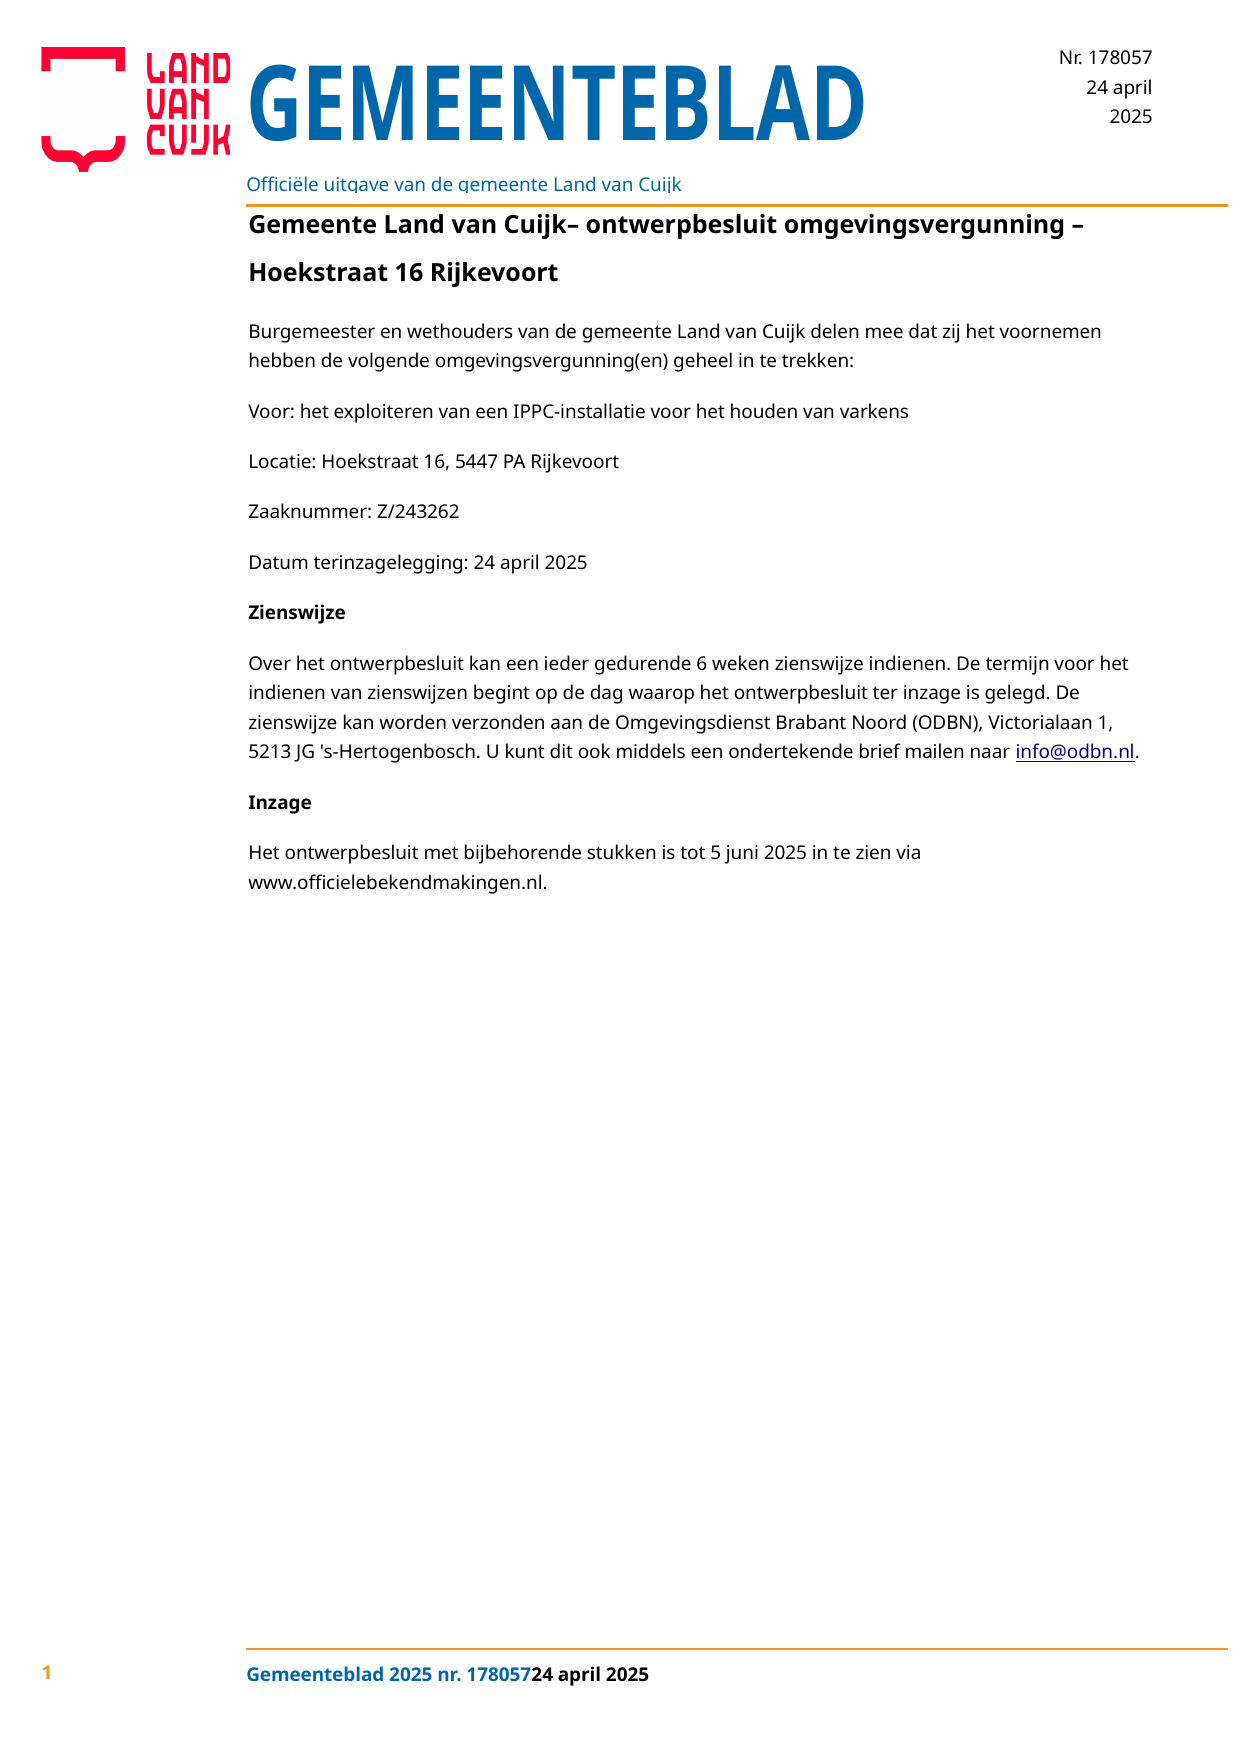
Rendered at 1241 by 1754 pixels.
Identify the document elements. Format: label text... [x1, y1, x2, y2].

text Voor: het exploiteren van een IPPC-installatie voor het houden van varkens [248, 398, 1152, 424]
text Het ontwerpbesluit met bijbehorende stukken is tot 5 juni 2025 in te zien via www.officielebekendmakingen.nl. [248, 839, 1152, 895]
text Datum terinzagelegging: 24 april 2025 [248, 549, 1152, 575]
picture [41, 47, 231, 172]
text Burgemeester en wethouders van de gemeente Land van Cuijk delen mee dat zij het voornemen hebben de volgende omgevingsvergunning(en) geheel in te trekken: [248, 318, 1152, 373]
text Zienswijze [248, 599, 1152, 625]
text Zaaknummer: Z/243262 [248, 499, 1152, 524]
text Over het ontwerpbesluit kan een ieder gedurende 6 weken zienswijze indienen. De termijn voor het indienen van zienswijzen begint op de dag waarop het ontwerpbesluit ter inzage is gelegd. De zienswijze kan worden verzonden aan de Omgevingsdienst Brabant Noord (ODBN), Victorialaan 1, 5213 JG 's-Hertogenbosch. U kunt dit ook middels een ondertekende brief mailen naar info@odbn.nl. [248, 650, 1152, 764]
text Gemeente Land van Cuijk– ontwerpbesluit omgevingsvergunning – Hoekstraat 16 Rijkevoort [248, 207, 1152, 288]
text Locatie: Hoekstraat 16, 5447 PA Rijkevoort [248, 448, 1152, 474]
text Inzage [248, 789, 1152, 815]
